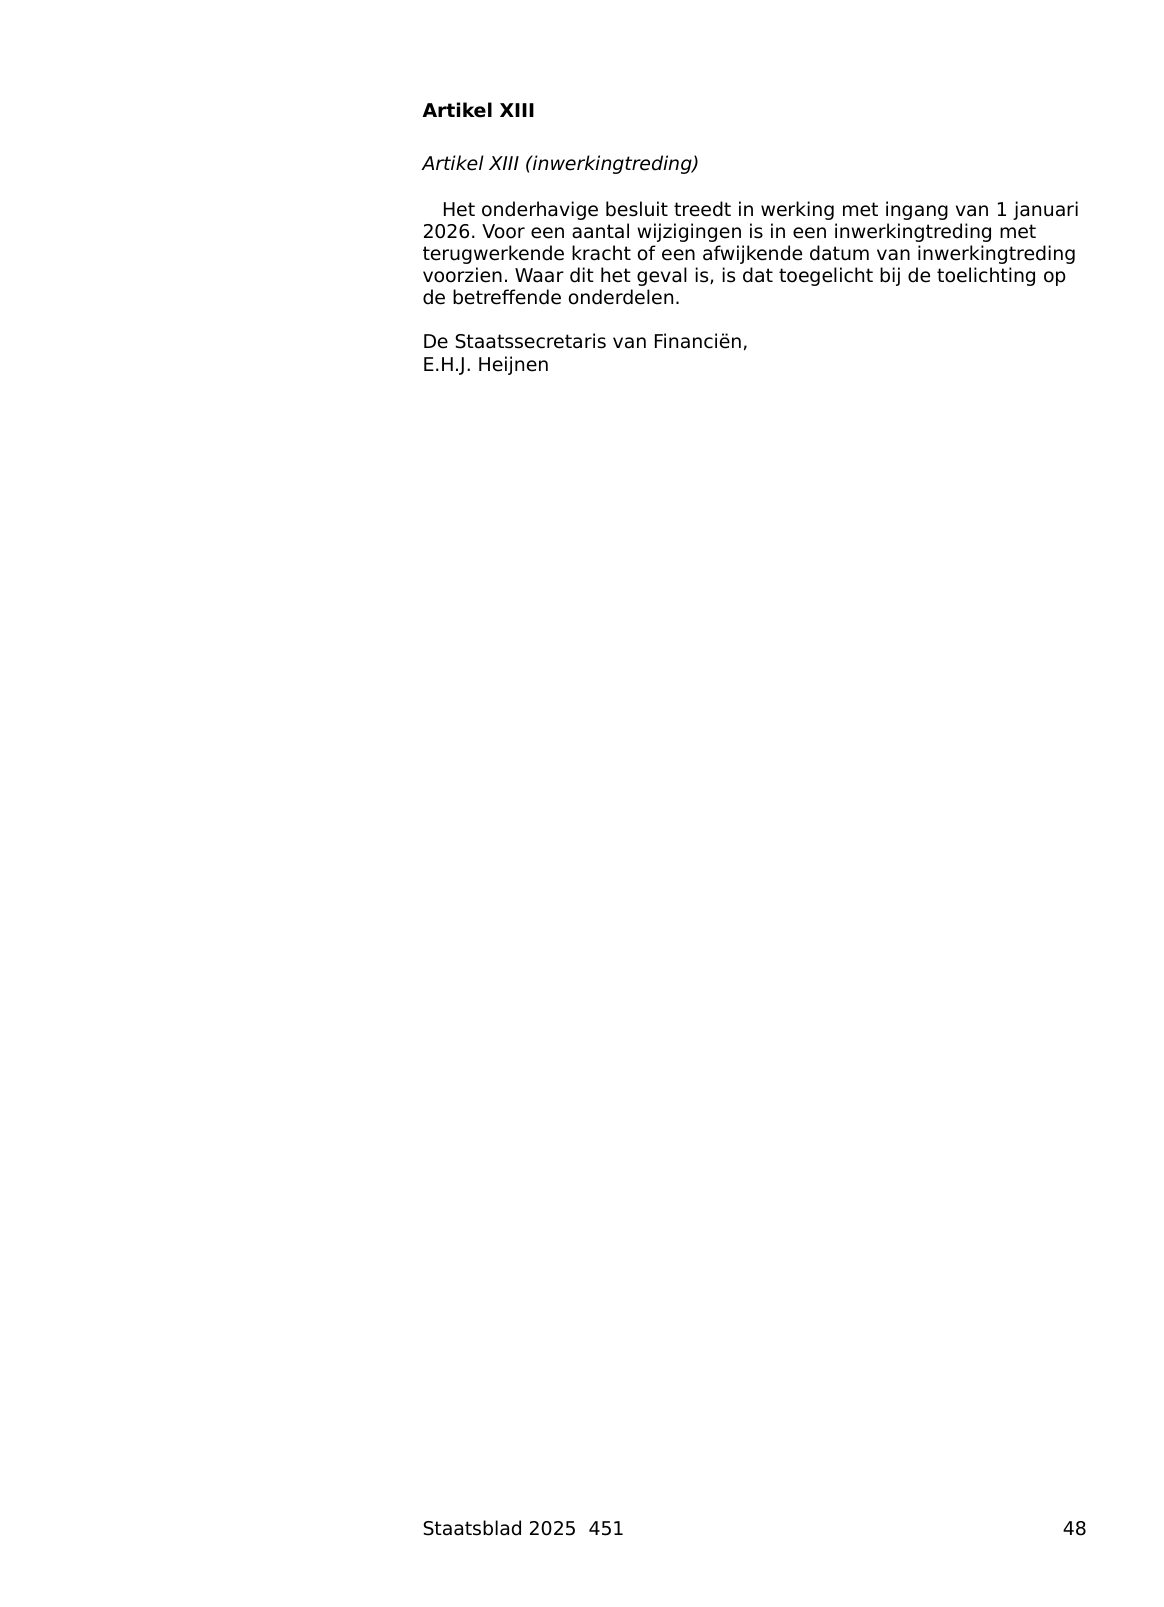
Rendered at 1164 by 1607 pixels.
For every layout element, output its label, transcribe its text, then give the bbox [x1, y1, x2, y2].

text Het onderhavige besluit treedt in werking met ingang van 1 januari 2026. Voor een aantal wijzigingen is in een inwerkingtreding met terugwerkende kracht of een afwijkende datum van inwerkingtreding voorzien. Waar dit het geval is, is dat toegelicht bij de toelichting op de betreffende onderdelen. [422, 199, 1087, 309]
subtitle Artikel XIII (inwerkingtreding) [422, 152, 1087, 174]
subtitle Artikel XIII [422, 100, 1087, 122]
text De Staatssecretaris van Financiën, E.H.J. Heijnen [422, 331, 1087, 375]
